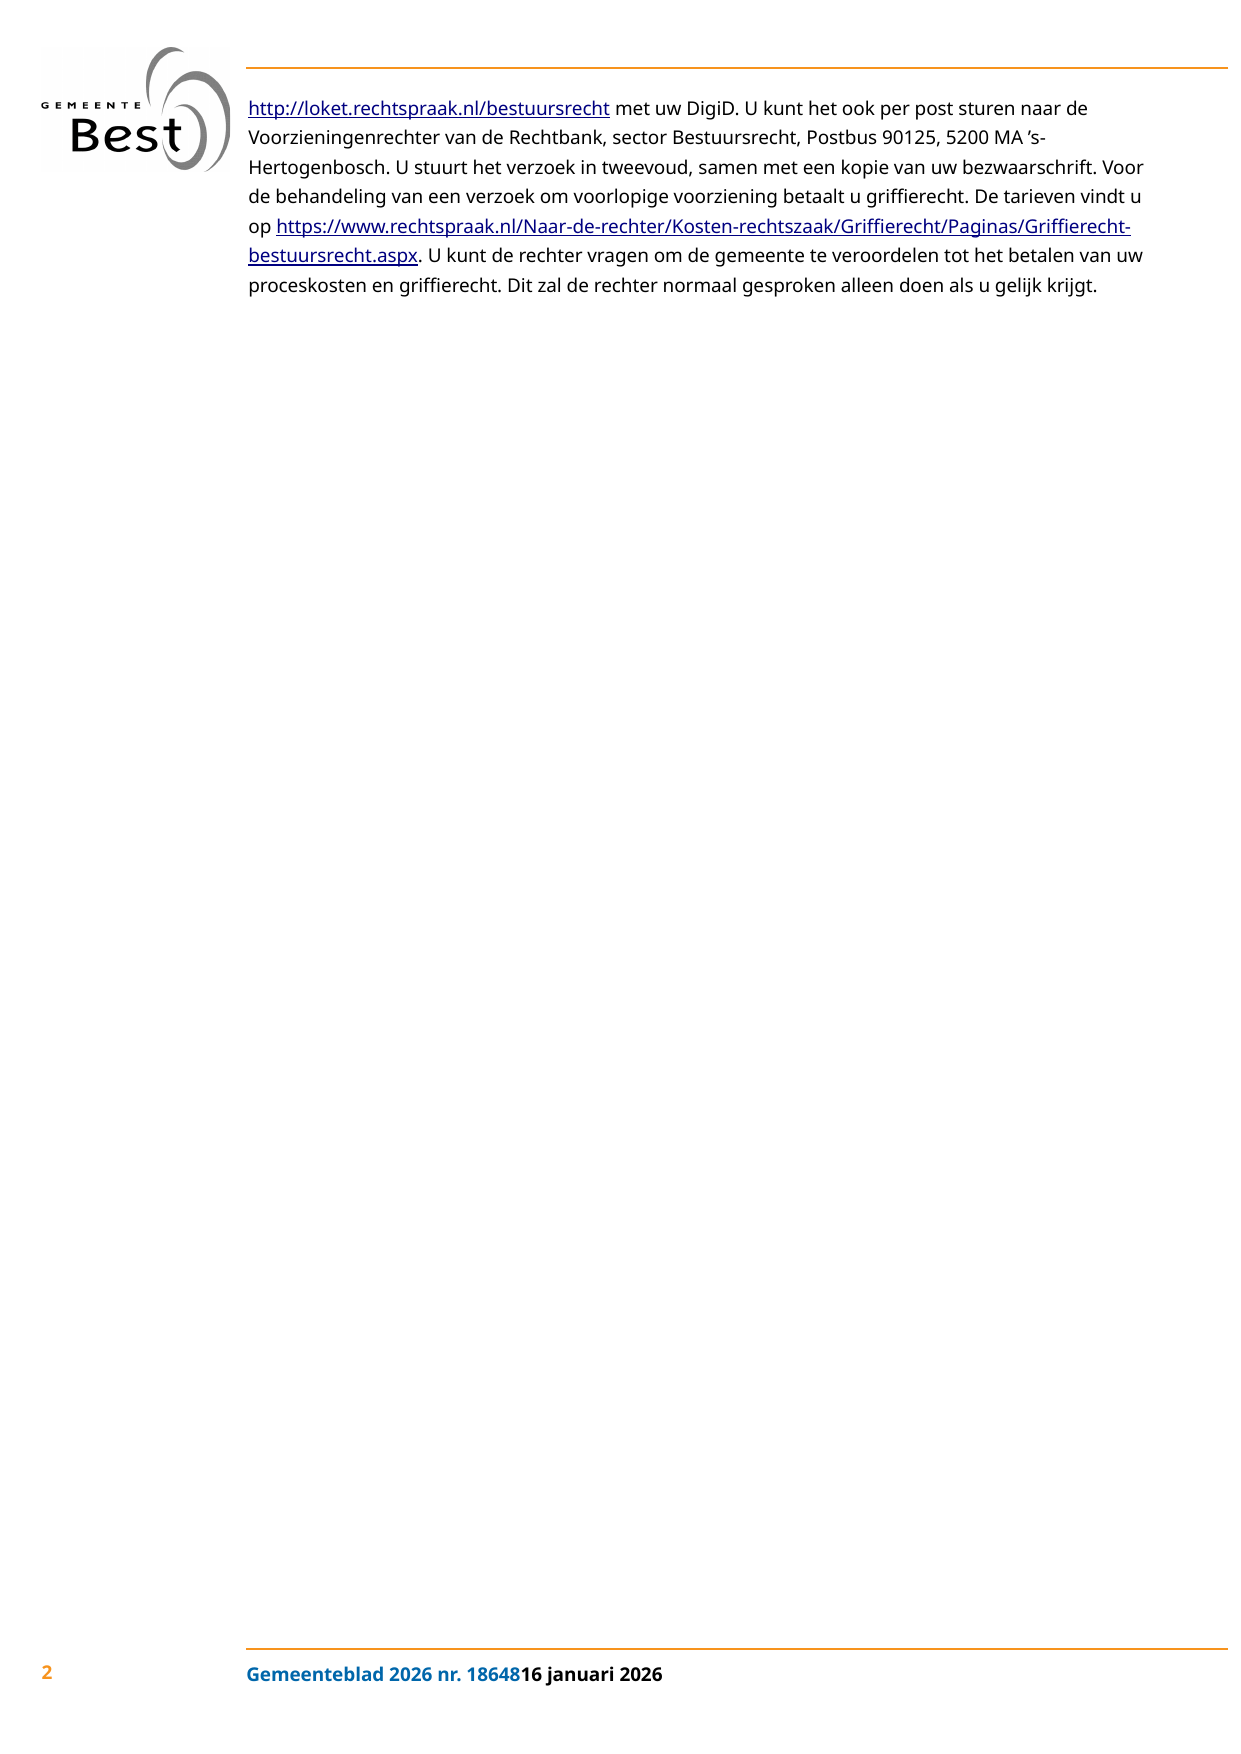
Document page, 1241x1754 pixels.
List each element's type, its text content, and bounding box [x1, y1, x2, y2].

text http://loket.rechtspraak.nl/bestuursrecht met uw DigiD. U kunt het ook per post sturen naar de Voorzieningenrechter van de Rechtbank, sector Bestuursrecht, Postbus 90125, 5200 MA ’s-Hertogenbosch. U stuurt het verzoek in tweevoud, samen met een kopie van uw bezwaarschrift. Voor de behandeling van een verzoek om voorlopige voorziening betaalt u griffierecht. De tarieven vindt u op https://www.rechtspraak.nl/Naar-de-rechter/Kosten-rechtszaak/Griffierecht/Paginas/Griffierecht-bestuursrecht.aspx. U kunt de rechter vragen om de gemeente te veroordelen tot het betalen van uw proceskosten en griffierecht. Dit zal de rechter normaal gesproken alleen doen als u gelijk krijgt. [248, 95, 1152, 298]
picture [41, 47, 231, 172]
